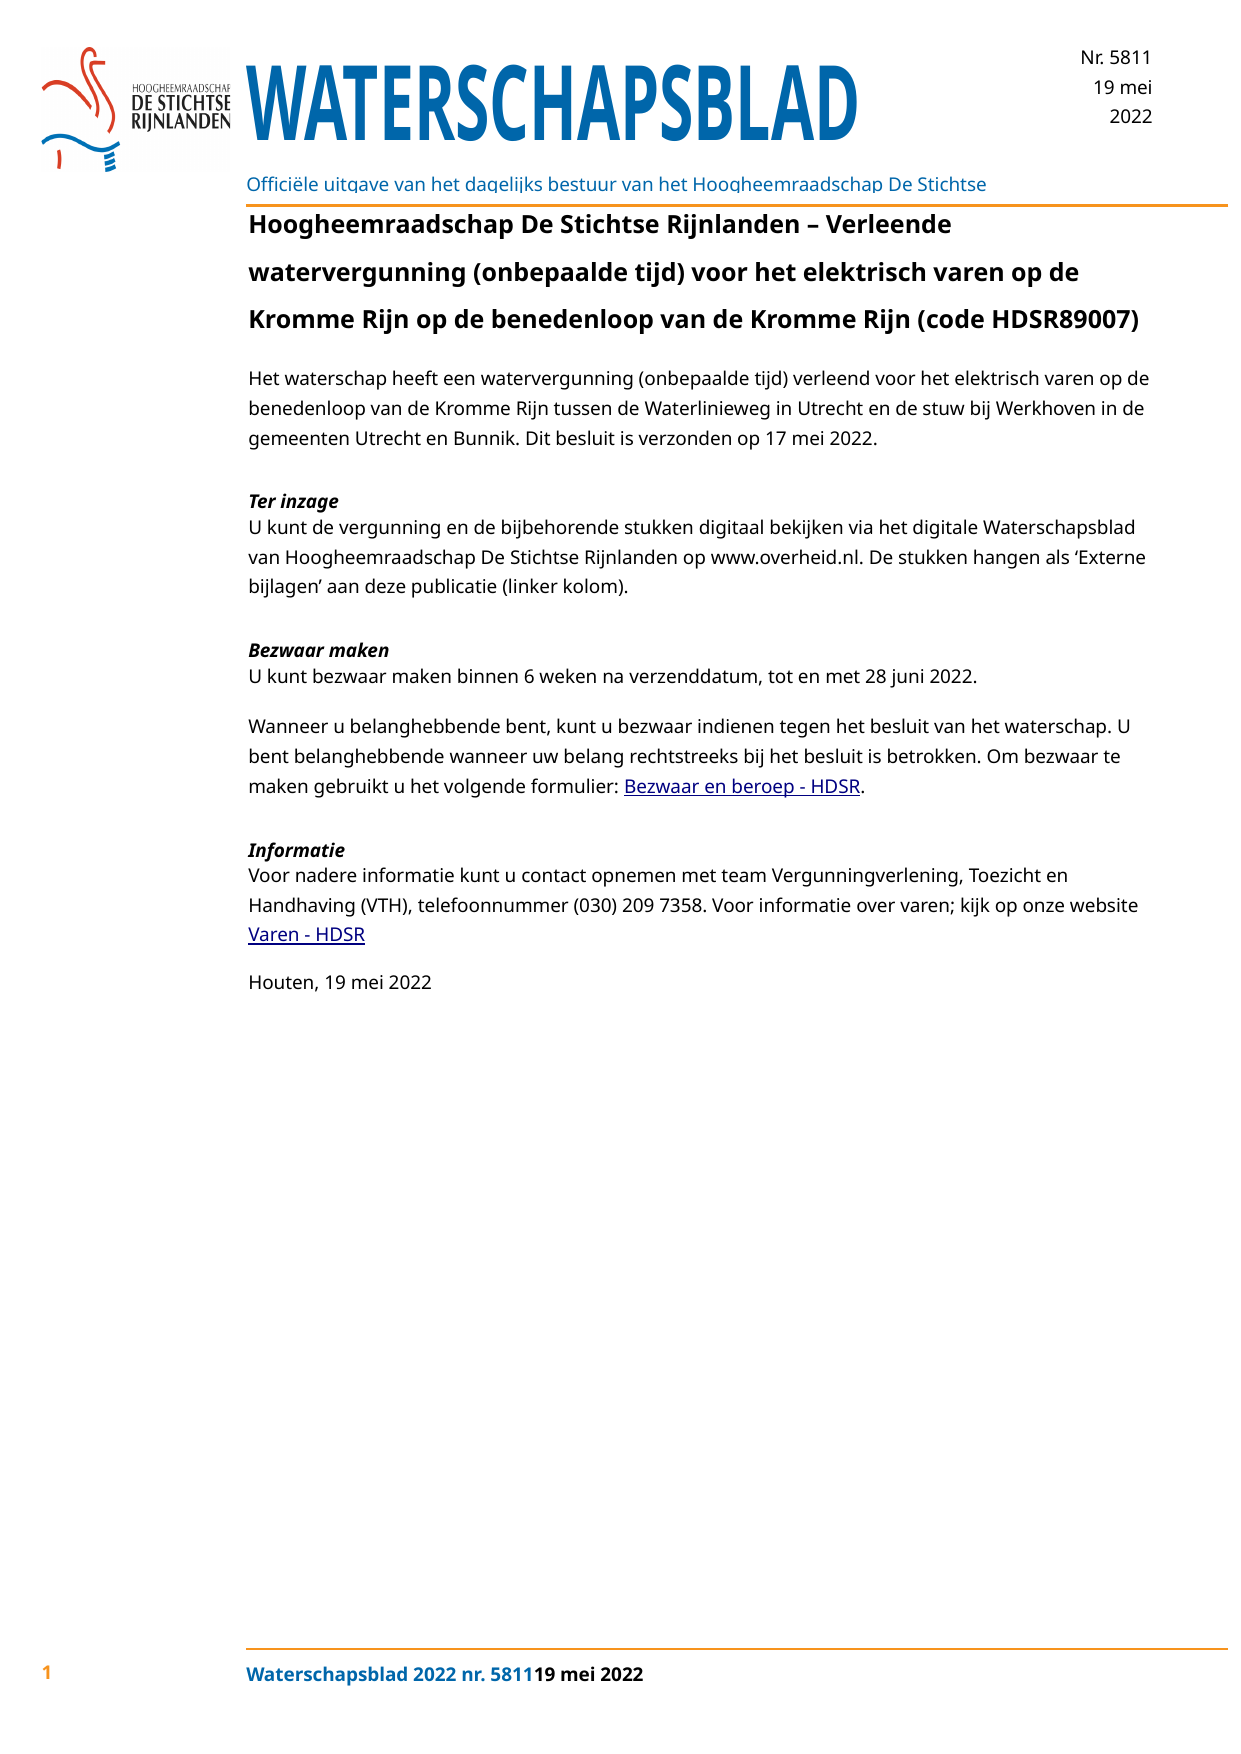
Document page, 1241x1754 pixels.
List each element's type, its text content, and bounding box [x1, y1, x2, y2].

text Houten, 19 mei 2022 [248, 969, 1152, 995]
text Voor nadere informatie kunt u contact opnemen met team Vergunningverlening, Toezicht en Handhaving (VTH), telefoonnummer (030) 209 7358. Voor informatie over varen; kijk op onze website Varen - HDSR [248, 862, 1152, 947]
text Het waterschap heeft een watervergunning (onbepaalde tijd) verleend voor het elektrisch varen op de benedenloop van de Kromme Rijn tussen de Waterlinieweg in Utrecht en de stuw bij Werkhoven in de gemeenten Utrecht en Bunnik. Dit besluit is verzonden op 17 mei 2022. [248, 366, 1152, 450]
text U kunt de vergunning en de bijbehorende stukken digitaal bekijken via het digitale Waterschapsblad van Hoogheemraadschap De Stichtse Rijnlanden op www.overheid.nl. De stukken hangen als ‘Externe bijlagen’ aan deze publicatie (linker kolom). [248, 514, 1152, 599]
text Bezwaar maken [248, 637, 1152, 663]
text Wanneer u belanghebbende bent, kunt u bezwaar indienen tegen het besluit van het waterschap. U bent belanghebbende wanneer uw belang rechtstreeks bij het besluit is betrokken. Om bezwaar te maken gebruikt u het volgende formulier: Bezwaar en beroep - HDSR. [248, 714, 1152, 798]
text Ter inzage [248, 489, 1152, 514]
text Hoogheemraadschap De Stichtse Rijnlanden – Verleende watervergunning (onbepaalde tijd) voor het elektrisch varen op de Kromme Rijn op de benedenloop van de Kromme Rijn (code HDSR89007) [248, 207, 1152, 336]
text U kunt bezwaar maken binnen 6 weken na verzenddatum, tot en met 28 juni 2022. [248, 663, 1152, 689]
text Informatie [248, 837, 1152, 862]
picture [41, 47, 231, 172]
